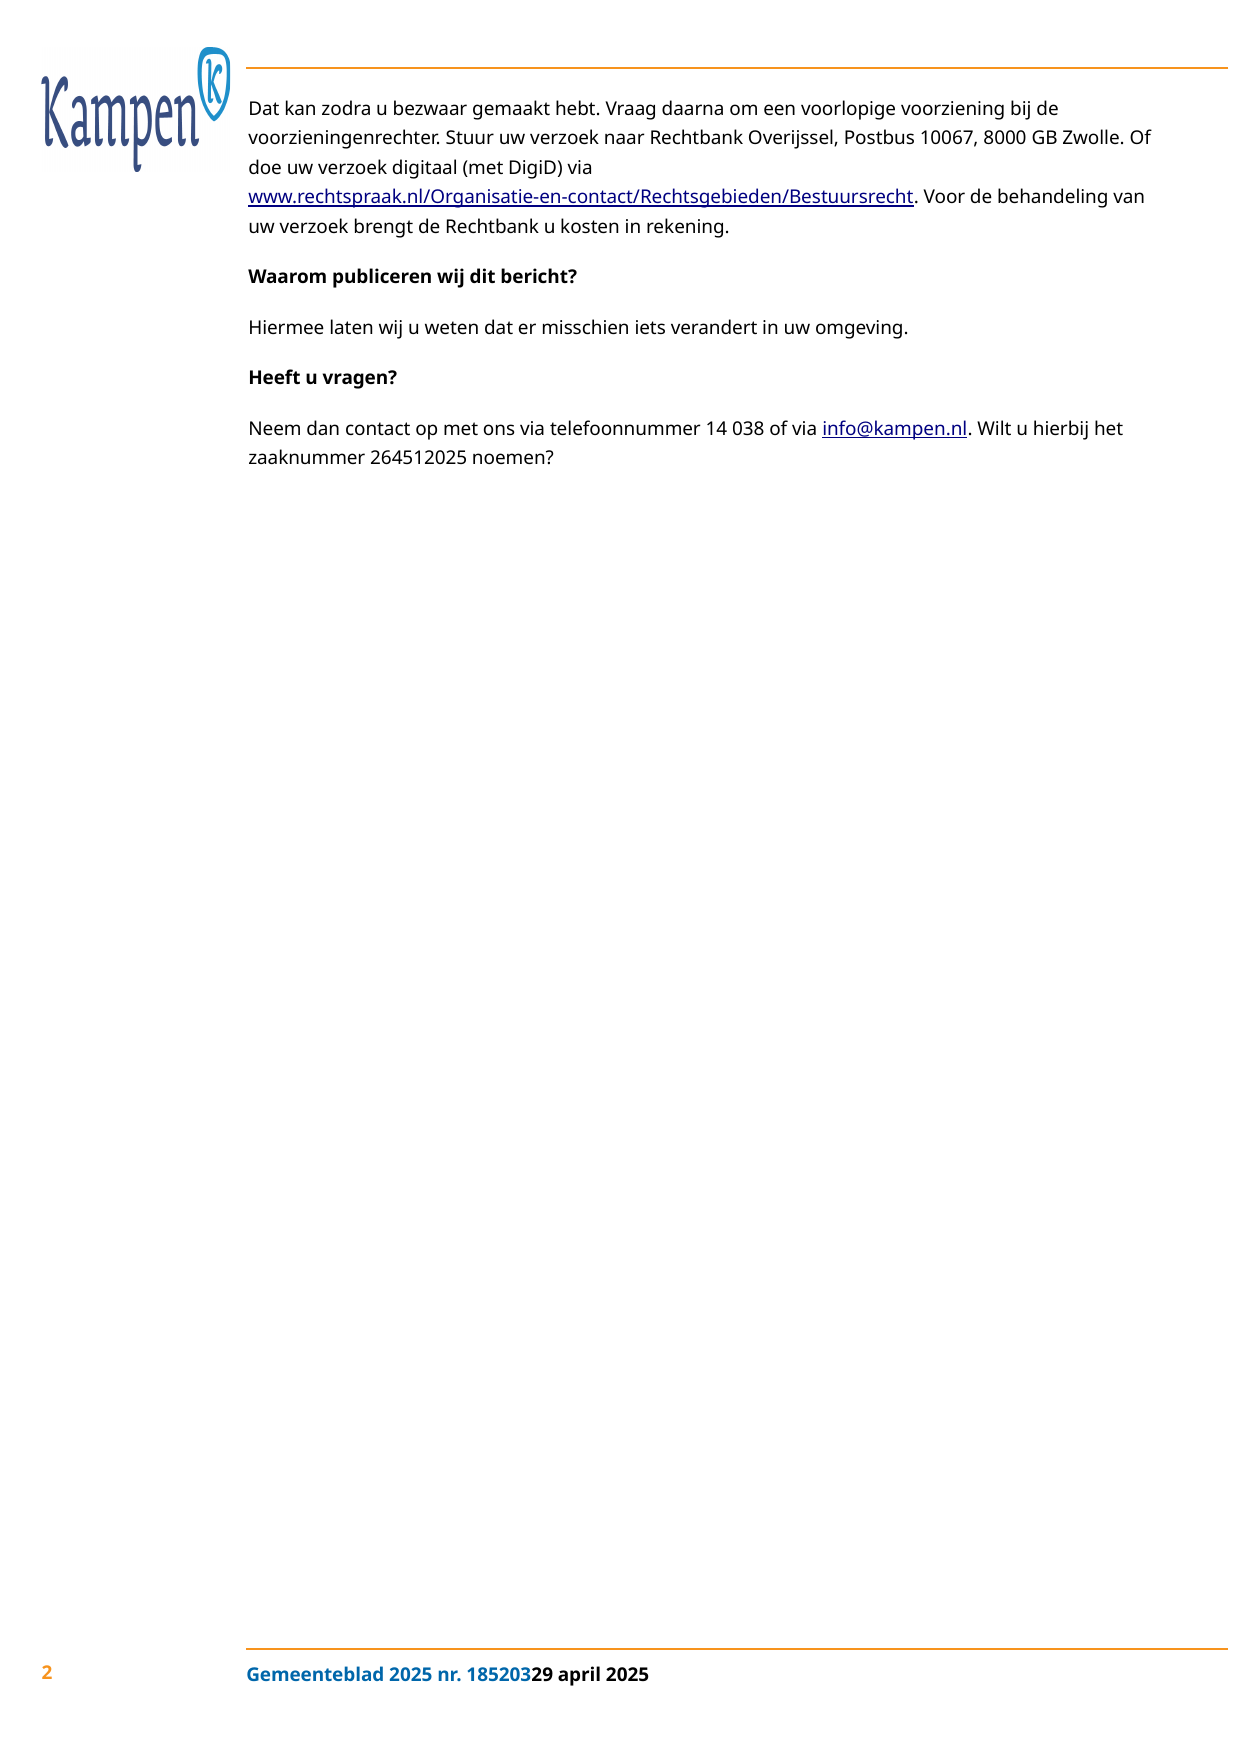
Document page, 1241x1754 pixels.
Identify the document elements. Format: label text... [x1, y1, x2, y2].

text Hiermee laten wij u weten dat er misschien iets verandert in uw omgeving. [248, 314, 1152, 340]
text Neem dan contact op met ons via telefoonnummer 14 038 of via info@kampen.nl. Wilt u hierbij het zaaknummer 264512025 noemen? [248, 415, 1152, 470]
text Dat kan zodra u bezwaar gemaakt hebt. Vraag daarna om een voorlopige voorziening bij de voorzieningenrechter. Stuur uw verzoek naar Rechtbank Overijssel, Postbus 10067, 8000 GB Zwolle. Of doe uw verzoek digitaal (met DigiD) via www.rechtspraak.nl/Organisatie-en-contact/Rechtsgebieden/Bestuursrecht. Voor de behandeling van uw verzoek brengt de Rechtbank u kosten in rekening. [248, 95, 1152, 239]
picture [41, 47, 231, 172]
text Waarom publiceren wij dit bericht? [248, 263, 1152, 289]
text Heeft u vragen? [248, 364, 1152, 390]
